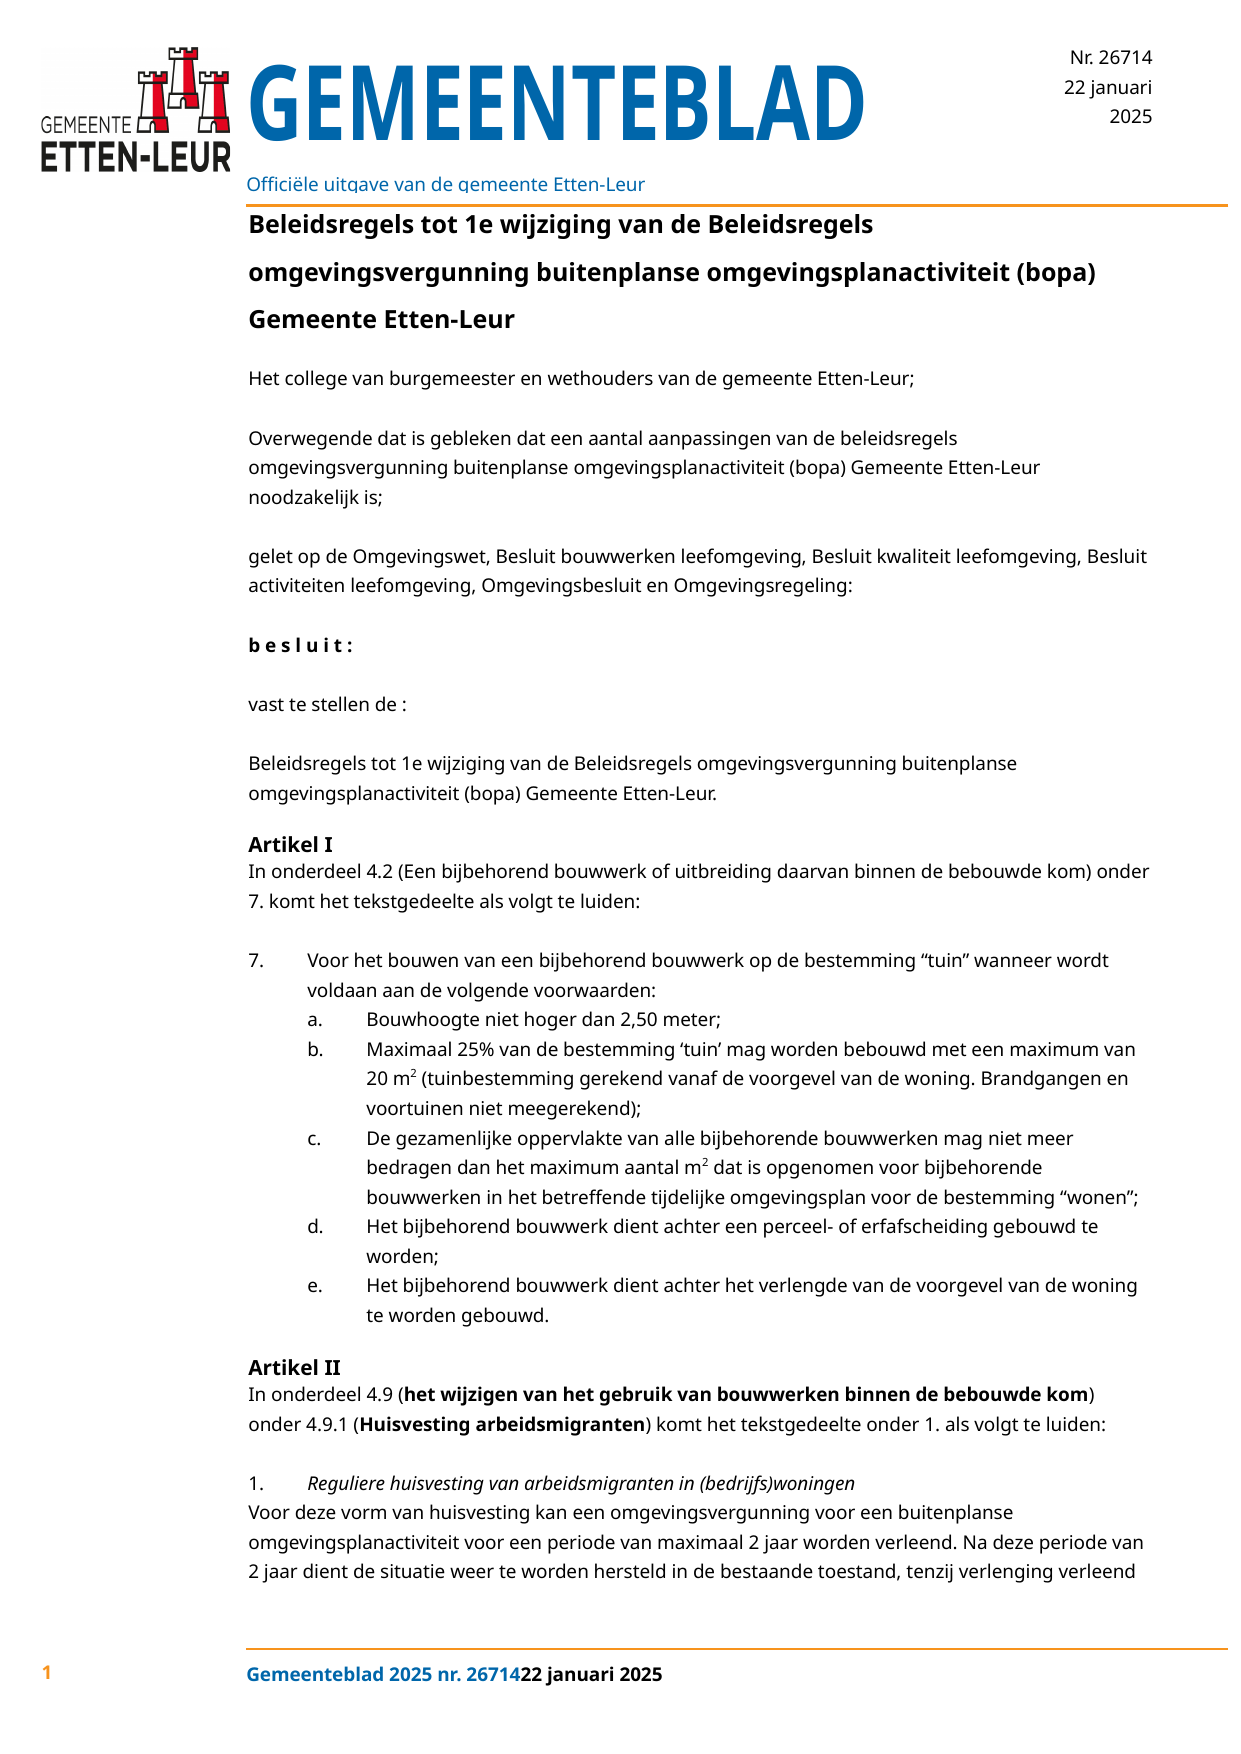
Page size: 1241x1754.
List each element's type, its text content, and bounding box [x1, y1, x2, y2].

text Voor deze vorm van huisvesting kan een omgevingsvergunning voor een buitenplanse omgevingsplanactiviteit voor een periode van maximaal 2 jaar worden verleend. Na deze periode van 2 jaar dient de situatie weer te worden hersteld in de bestaande toestand, tenzij verlenging verleend [248, 1499, 1152, 1584]
text Overwegende dat is gebleken dat een aantal aanpassingen van de beleidsregels omgevingsvergunning buitenplanse omgevingsplanactiviteit (bopa) Gemeente Etten-Leur noodzakelijk is; [248, 425, 1152, 509]
text Beleidsregels tot 1e wijziging van de Beleidsregels omgevingsvergunning buitenplanse omgevingsplanactiviteit (bopa) Gemeente Etten-Leur [248, 207, 1152, 336]
text gelet op de Omgevingswet, Besluit bouwwerken leefomgeving, Besluit kwaliteit leefomgeving, Besluit activiteiten leefomgeving, Omgevingsbesluit en Omgevingsregeling: [248, 543, 1152, 598]
list Het bijbehorend bouwwerk dient achter een perceel- of erfafscheiding gebouwd te worden; [307, 1213, 1152, 1269]
list De gezamenlijke oppervlakte van alle bijbehorende bouwwerken mag niet meer bedragen dan het maximum aantal m2 dat is opgenomen voor bijbehorende bouwwerken in het betreffende tijdelijke omgevingsplan voor de bestemming “wonen”; [307, 1125, 1152, 1210]
text Artikel II [248, 1353, 1152, 1381]
list Voor het bouwen van een bijbehorend bouwwerk op de bestemming “tuin” wanneer wordt voldaan aan de volgende voorwaarden: [248, 947, 1152, 1003]
list Bouwhoogte niet hoger dan 2,50 meter; [307, 1006, 1152, 1032]
picture [41, 47, 231, 172]
list Het bijbehorend bouwwerk dient achter het verlengde van de voorgevel van de woning te worden gebouwd. [307, 1273, 1152, 1328]
text In onderdeel 4.2 (Een bijbehorend bouwwerk of uitbreiding daarvan binnen de bebouwde kom) onder 7. komt het tekstgedeelte als volgt te luiden: [248, 858, 1152, 914]
text Het college van burgemeester en wethouders van de gemeente Etten-Leur; [248, 366, 1152, 391]
list Maximaal 25% van de bestemming ‘tuin’ mag worden bebouwd met een maximum van 20 m2 (tuinbestemming gerekend vanaf de voorgevel van de woning. Brandgangen en voortuinen niet meegerekend); [307, 1036, 1152, 1121]
text In onderdeel 4.9 (het wijzigen van het gebruik van bouwwerken binnen de bebouwde kom) onder 4.9.1 (Huisvesting arbeidsmigranten) komt het tekstgedeelte onder 1. als volgt te luiden: [248, 1381, 1152, 1436]
text Artikel I [248, 830, 1152, 858]
text vast te stellen de : [248, 691, 1152, 717]
list Reguliere huisvesting van arbeidsmigranten in (bedrijfs)woningen [248, 1470, 1152, 1496]
text b e s l u i t : [248, 632, 1152, 657]
text Beleidsregels tot 1e wijziging van de Beleidsregels omgevingsvergunning buitenplanse omgevingsplanactiviteit (bopa) Gemeente Etten-Leur. [248, 750, 1152, 805]
